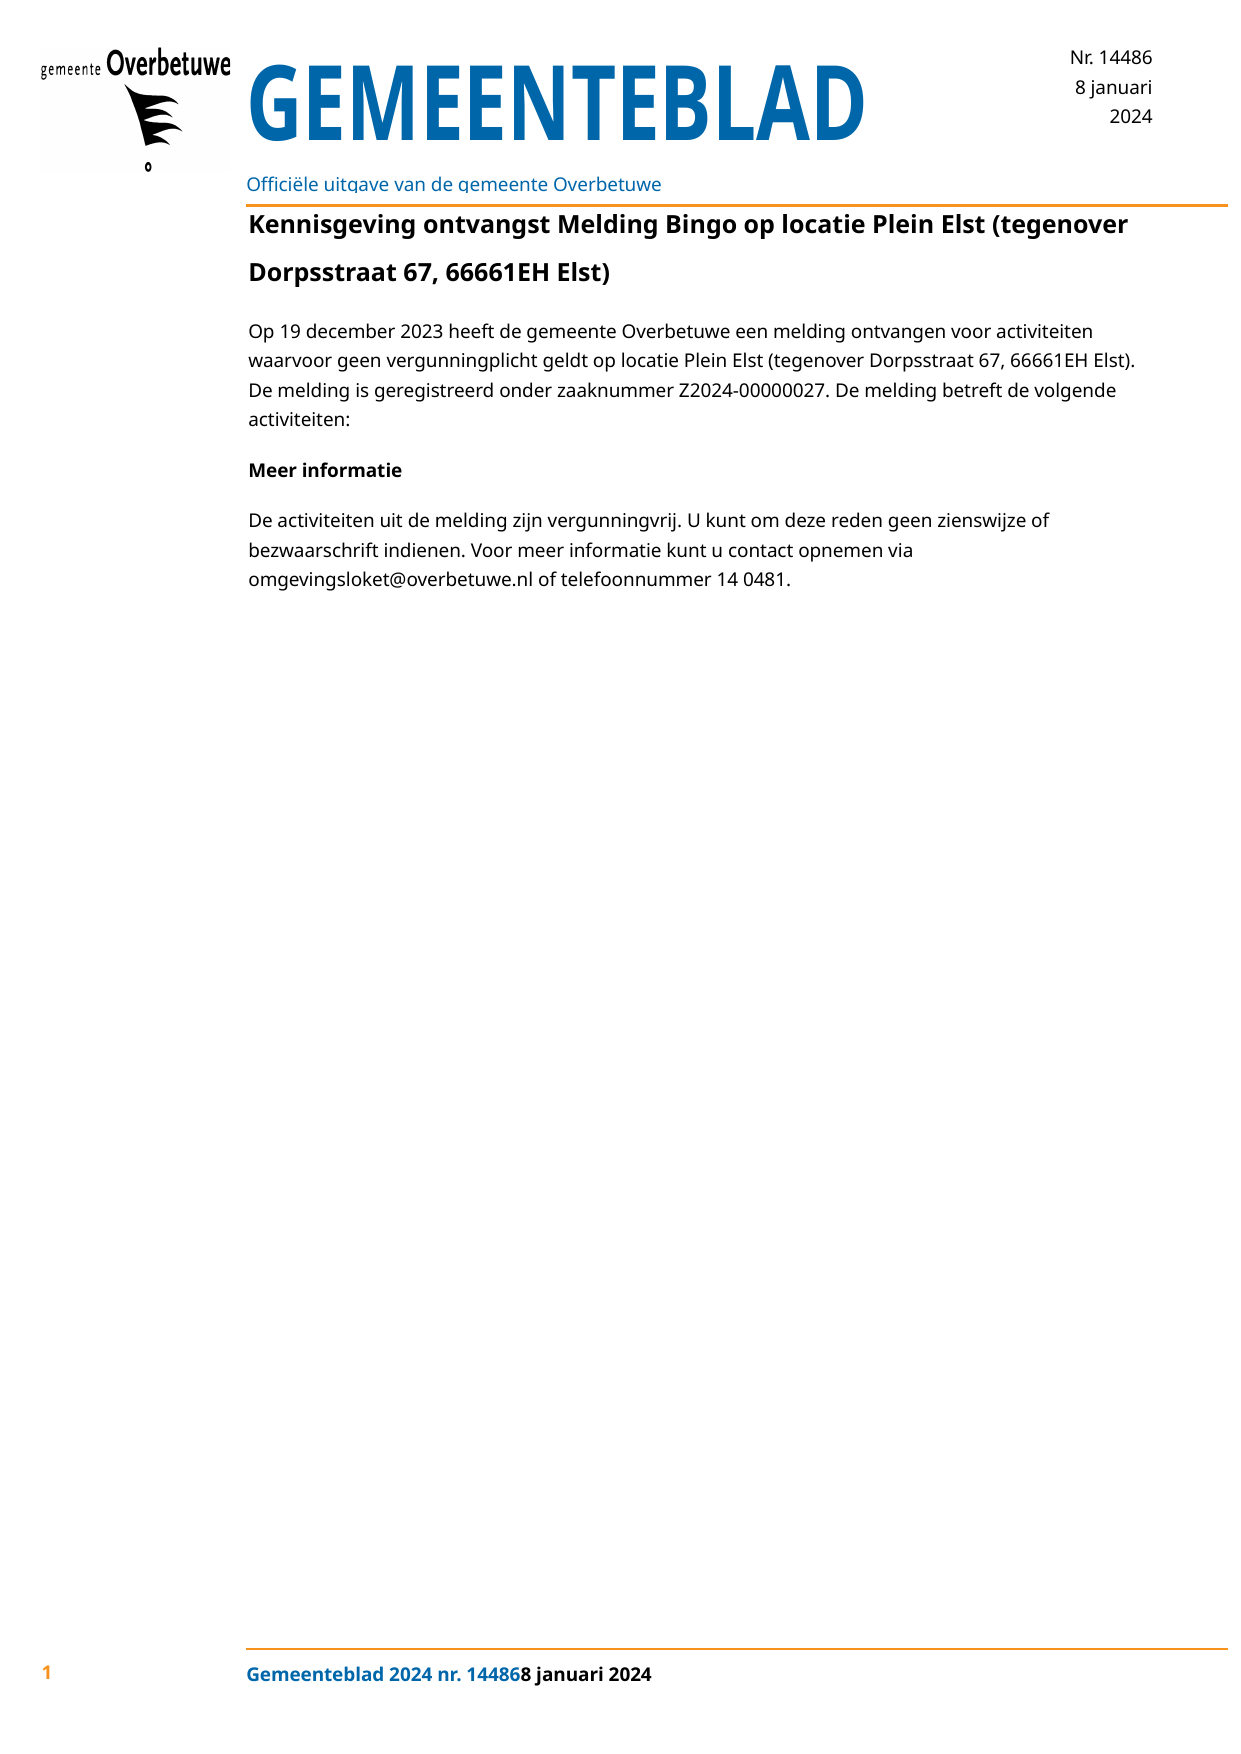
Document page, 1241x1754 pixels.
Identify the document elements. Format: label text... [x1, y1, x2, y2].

text Op 19 december 2023 heeft de gemeente Overbetuwe een melding ontvangen voor activiteiten waarvoor geen vergunningplicht geldt op locatie Plein Elst (tegenover Dorpsstraat 67, 66661EH Elst). De melding is geregistreerd onder zaaknummer Z2024-00000027. De melding betreft de volgende activiteiten: [248, 318, 1152, 432]
text De activiteiten uit de melding zijn vergunningvrij. U kunt om deze reden geen zienswijze of bezwaarschrift indienen. Voor meer informatie kunt u contact opnemen via omgevingsloket@overbetuwe.nl of telefoonnummer 14 0481. [248, 507, 1152, 592]
picture [41, 47, 231, 172]
text Meer informatie [248, 457, 1152, 483]
text Kennisgeving ontvangst Melding Bingo op locatie Plein Elst (tegenover Dorpsstraat 67, 66661EH Elst) [248, 207, 1152, 288]
